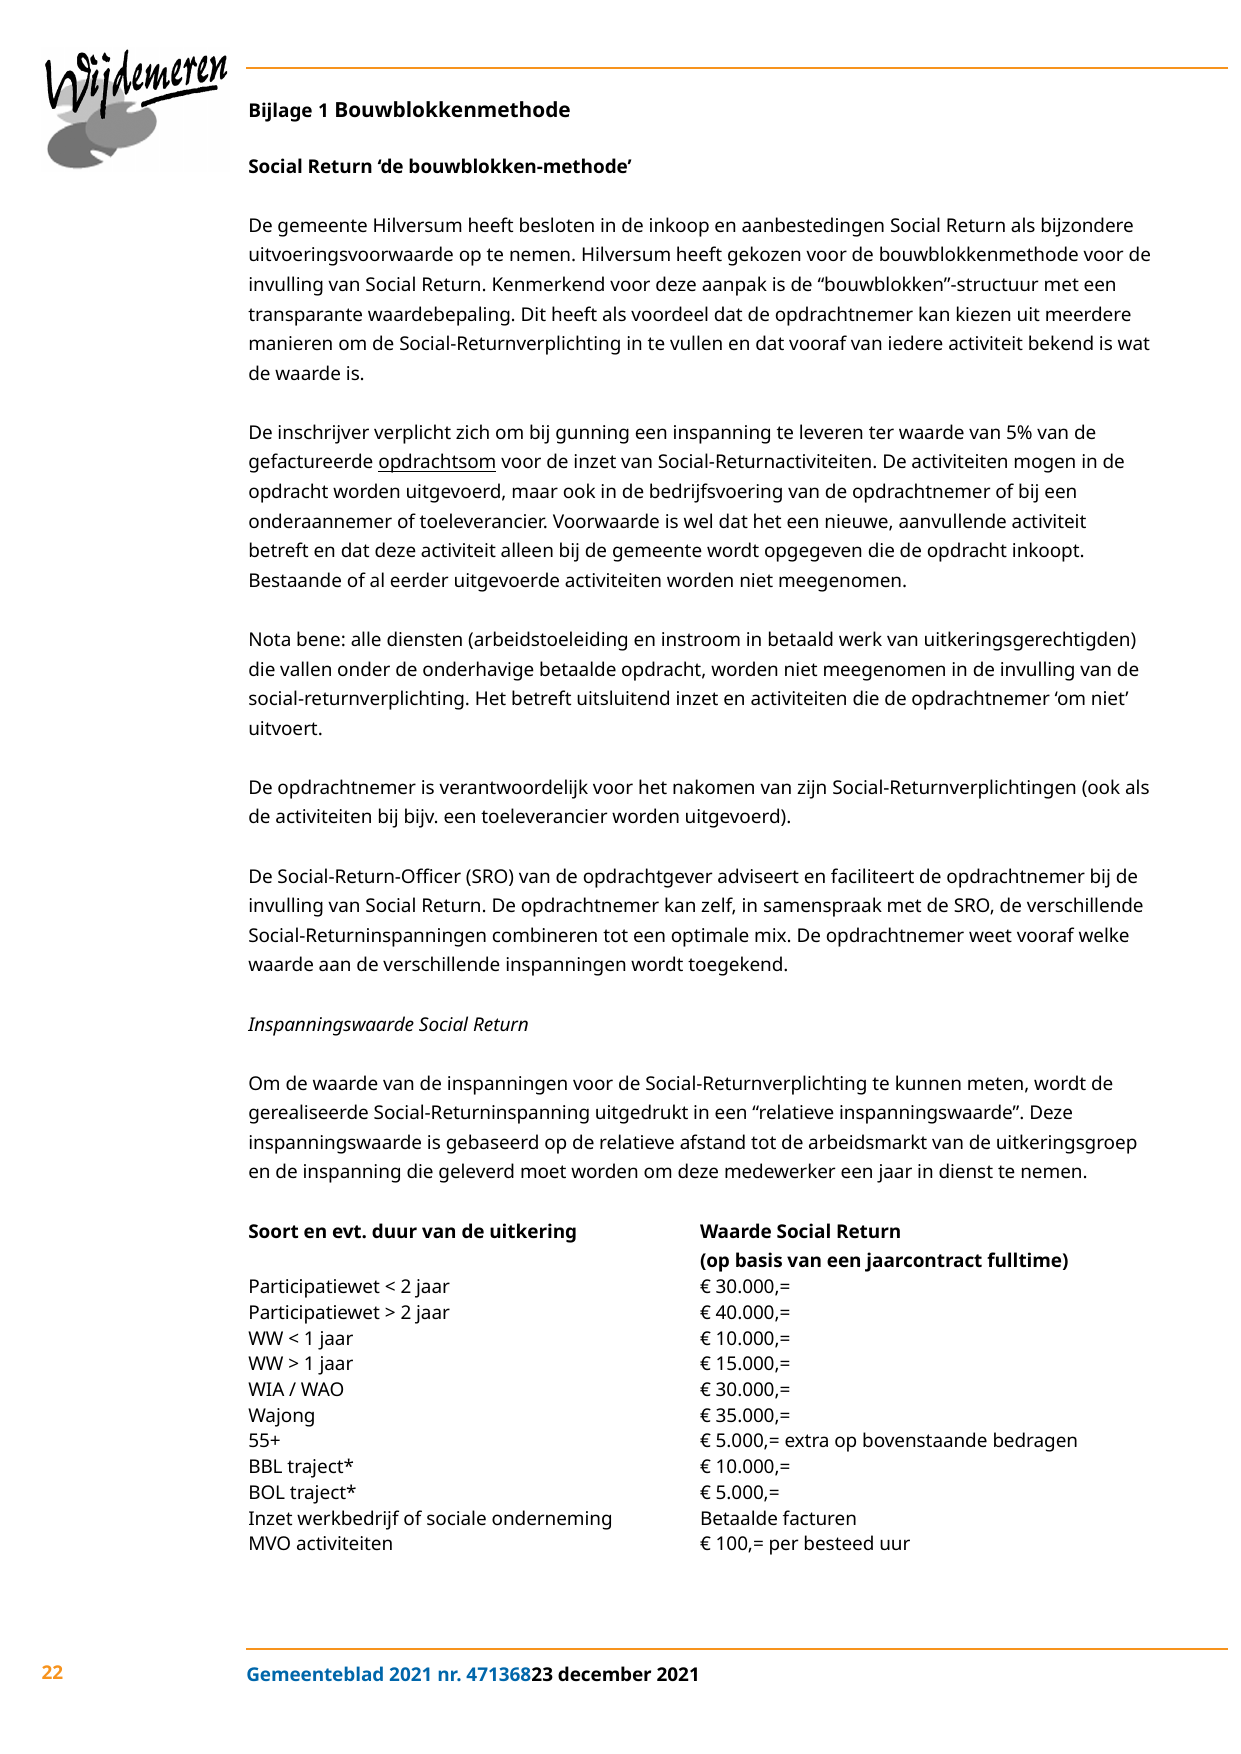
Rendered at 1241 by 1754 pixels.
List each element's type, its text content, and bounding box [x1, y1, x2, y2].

table_cell € 10.000,= [700, 1325, 1152, 1351]
text De opdrachtnemer is verantwoordelijk voor het nakomen van zijn Social-Returnverplichtingen (ook als de activiteiten bij bijv. een toeleverancier worden uitgevoerd). [248, 774, 1152, 829]
table_header Soort en evt. duur van de uitkering [248, 1218, 700, 1273]
text Bijlage 1 Bouwblokkenmethode [248, 95, 1152, 123]
table_cell € 35.000,= [700, 1402, 1152, 1428]
table_cell WW < 1 jaar [248, 1325, 700, 1351]
table_cell WIA / WAO [248, 1376, 700, 1402]
table_cell € 40.000,= [700, 1299, 1152, 1325]
table_cell € 5.000,= extra op bovenstaande bedragen [700, 1428, 1152, 1453]
table_cell Wajong [248, 1402, 700, 1428]
picture [41, 47, 231, 172]
table_cell € 10.000,= [700, 1454, 1152, 1479]
table_header Waarde Social Return (op basis van een jaarcontract fulltime) [700, 1218, 1152, 1273]
table_cell 55+ [248, 1428, 700, 1453]
table_cell MVO activiteiten [248, 1531, 700, 1556]
text Nota bene: alle diensten (arbeidstoeleiding en instroom in betaald werk van uitkeringsgerechtigden) die vallen onder de onderhavige betaalde opdracht, worden niet meegenomen in de invulling van de social-returnverplichting. Het betreft uitsluitend inzet en activiteiten die de opdrachtnemer ‘om niet’ uitvoert. [248, 626, 1152, 741]
text Inspanningswaarde Social Return [248, 1011, 1152, 1037]
text De Social-Return-Officer (SRO) van de opdrachtgever adviseert en faciliteert de opdrachtnemer bij de invulling van Social Return. De opdrachtnemer kan zelf, in samenspraak met de SRO, de verschillende Social-Returninspanningen combineren tot een optimale mix. De opdrachtnemer weet vooraf welke waarde aan de verschillende inspanningen wordt toegekend. [248, 863, 1152, 977]
text Om de waarde van de inspanningen voor de Social-Returnverplichting te kunnen meten, wordt de gerealiseerde Social-Returninspanning uitgedrukt in een “relatieve inspanningswaarde”. Deze inspanningswaarde is gebaseerd op de relatieve afstand tot de arbeidsmarkt van de uitkeringsgroep en de inspanning die geleverd moet worden om deze medewerker een jaar in dienst te nemen. [248, 1070, 1152, 1184]
text Social Return ‘de bouwblokken-methode’ [248, 153, 1152, 179]
text De inschrijver verplicht zich om bij gunning een inspanning te leveren ter waarde van 5% van de gefactureerde opdrachtsom voor de inzet van Social-Returnactiviteiten. De activiteiten mogen in de opdracht worden uitgevoerd, maar ook in de bedrijfsvoering van de opdrachtnemer of bij een onderaannemer of toeleverancier. Voorwaarde is wel dat het een nieuwe, aanvullende activiteit betreft en dat deze activiteit alleen bij de gemeente wordt opgegeven die de opdracht inkoopt. Bestaande of al eerder uitgevoerde activiteiten worden niet meegenomen. [248, 419, 1152, 593]
table_cell € 15.000,= [700, 1351, 1152, 1376]
table_cell WW > 1 jaar [248, 1351, 700, 1376]
table_cell € 30.000,= [700, 1273, 1152, 1299]
table_cell Participatiewet < 2 jaar [248, 1273, 700, 1299]
table_cell € 30.000,= [700, 1376, 1152, 1402]
table_cell BBL traject* [248, 1454, 700, 1479]
table_cell € 100,= per besteed uur [700, 1531, 1152, 1556]
table_cell Inzet werkbedrijf of sociale onderneming [248, 1505, 700, 1531]
table_cell € 5.000,= [700, 1479, 1152, 1505]
table_cell Betaalde facturen [700, 1505, 1152, 1531]
text De gemeente Hilversum heeft besloten in de inkoop en aanbestedingen Social Return als bijzondere uitvoeringsvoorwaarde op te nemen. Hilversum heeft gekozen voor de bouwblokkenmethode voor de invulling van Social Return. Kenmerkend voor deze aanpak is de “bouwblokken”-structuur met een transparante waardebepaling. Dit heeft als voordeel dat de opdrachtnemer kan kiezen uit meerdere manieren om de Social-Returnverplichting in te vullen en dat vooraf van iedere activiteit bekend is wat de waarde is. [248, 212, 1152, 386]
table_cell BOL traject* [248, 1479, 700, 1505]
table_cell Participatiewet > 2 jaar [248, 1299, 700, 1325]
